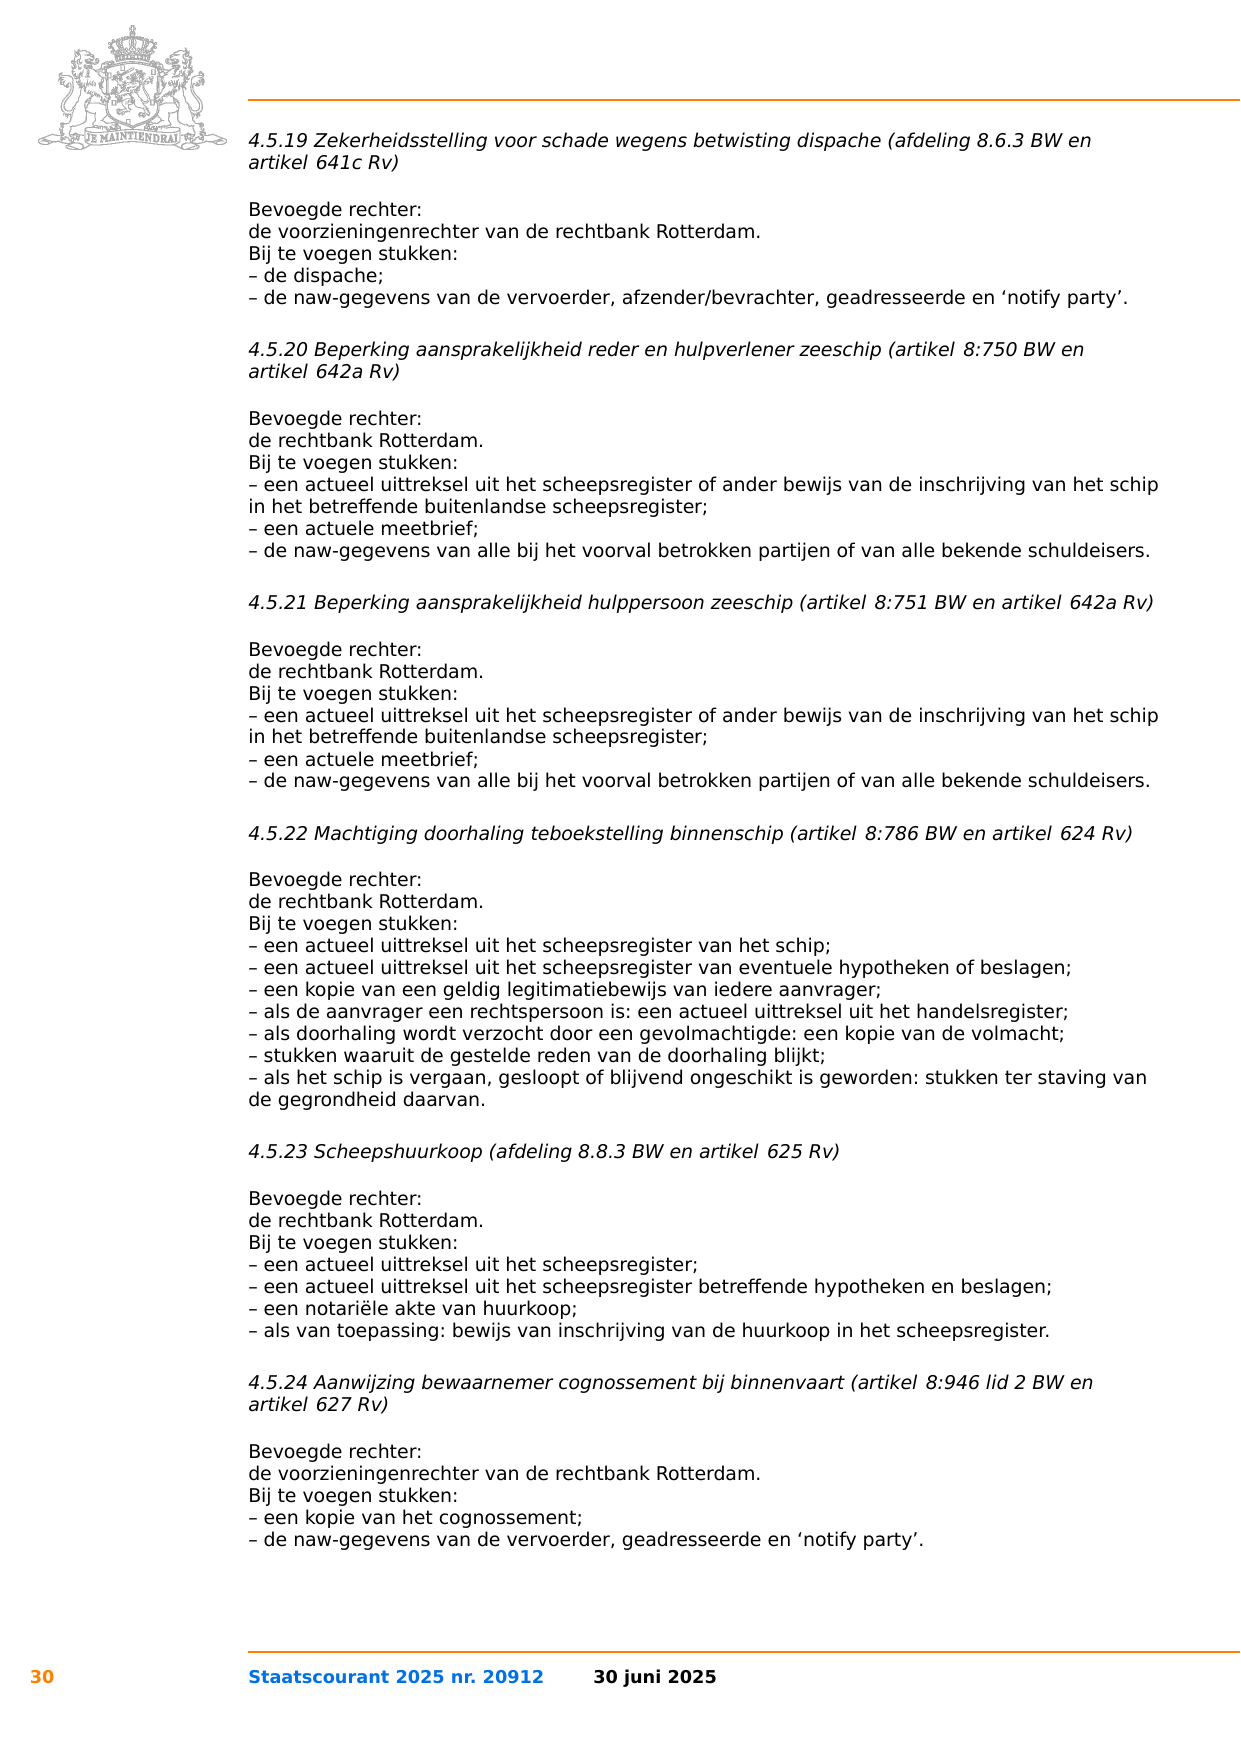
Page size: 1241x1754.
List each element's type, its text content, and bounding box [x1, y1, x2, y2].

text Bevoegde rechter: [248, 1441, 1163, 1463]
text de voorzieningenrechter van de rechtbank Rotterdam. [248, 221, 1163, 243]
text – de dispache; [248, 265, 1163, 287]
subtitle 4.5.20 Beperking aansprakelijkheid reder en hulpverlener zeeschip (artikel 8:750 BW en artikel 642a Rv) [248, 339, 1163, 383]
text Bevoegde rechter: [248, 1188, 1163, 1210]
text de rechtbank Rotterdam. [248, 1210, 1163, 1232]
text Bij te voegen stukken: [248, 682, 1163, 704]
text Bij te voegen stukken: [248, 1485, 1163, 1507]
text – een actuele meetbrief; [248, 748, 1163, 770]
text – als de aanvrager een rechtspersoon is: een actueel uittreksel uit het handelsregister; [248, 1001, 1163, 1023]
text – een actueel uittreksel uit het scheepsregister van het schip; [248, 935, 1163, 957]
text – de naw-gegevens van de vervoerder, geadresseerde en ‘notify party’. [248, 1529, 1163, 1551]
text Bij te voegen stukken: [248, 243, 1163, 265]
subtitle 4.5.24 Aanwijzing bewaarnemer cognossement bij binnenvaart (artikel 8:946 lid 2 BW en artikel 627 Rv) [248, 1372, 1163, 1416]
subtitle 4.5.22 Machtiging doorhaling teboekstelling binnenschip (artikel 8:786 BW en artikel 624 Rv) [248, 822, 1163, 844]
text de rechtbank Rotterdam. [248, 661, 1163, 682]
text Bevoegde rechter: [248, 638, 1163, 661]
text – een actueel uittreksel uit het scheepsregister of ander bewijs van de inschrijving van het schip in het betreffende buitenlandse scheepsregister; [248, 704, 1163, 748]
subtitle 4.5.23 Scheepshuurkoop (afdeling 8.8.3 BW en artikel 625 Rv) [248, 1141, 1163, 1163]
text – een actueel uittreksel uit het scheepsregister van eventuele hypotheken of beslagen; [248, 957, 1163, 979]
text – de naw-gegevens van alle bij het voorval betrokken partijen of van alle bekende schuldeisers. [248, 539, 1163, 562]
text – een kopie van een geldig legitimatiebewijs van iedere aanvrager; [248, 979, 1163, 1001]
text – als het schip is vergaan, gesloopt of blijvend ongeschikt is geworden: stukken ter staving van de gegrondheid daarvan. [248, 1067, 1163, 1111]
text Bevoegde rechter: [248, 199, 1163, 221]
text – de naw-gegevens van de vervoerder, afzender/bevrachter, geadresseerde en ‘notify party’. [248, 287, 1163, 309]
text Bij te voegen stukken: [248, 452, 1163, 474]
subtitle 4.5.21 Beperking aansprakelijkheid hulppersoon zeeschip (artikel 8:751 BW en artikel 642a Rv) [248, 592, 1163, 613]
text – een actueel uittreksel uit het scheepsregister betreffende hypotheken en beslagen; [248, 1276, 1163, 1298]
text – een actuele meetbrief; [248, 518, 1163, 539]
text Bij te voegen stukken: [248, 1232, 1163, 1254]
text – een actueel uittreksel uit het scheepsregister of ander bewijs van de inschrijving van het schip in het betreffende buitenlandse scheepsregister; [248, 474, 1163, 518]
text Bevoegde rechter: [248, 408, 1163, 430]
text Bij te voegen stukken: [248, 913, 1163, 935]
text – een actueel uittreksel uit het scheepsregister; [248, 1254, 1163, 1276]
text – een kopie van het cognossement; [248, 1507, 1163, 1529]
picture [38, 25, 227, 150]
text – stukken waaruit de gestelde reden van de doorhaling blijkt; [248, 1045, 1163, 1067]
text – als doorhaling wordt verzocht door een gevolmachtigde: een kopie van de volmacht; [248, 1023, 1163, 1045]
text de voorzieningenrechter van de rechtbank Rotterdam. [248, 1463, 1163, 1485]
text – de naw-gegevens van alle bij het voorval betrokken partijen of van alle bekende schuldeisers. [248, 770, 1163, 792]
text de rechtbank Rotterdam. [248, 891, 1163, 913]
text – als van toepassing: bewijs van inschrijving van de huurkoop in het scheepsregister. [248, 1320, 1163, 1342]
text Bevoegde rechter: [248, 869, 1163, 891]
text de rechtbank Rotterdam. [248, 430, 1163, 452]
subtitle 4.5.19 Zekerheidsstelling voor schade wegens betwisting dispache (afdeling 8.6.3 BW en artikel 641c Rv) [248, 130, 1163, 174]
text – een notariële akte van huurkoop; [248, 1298, 1163, 1320]
